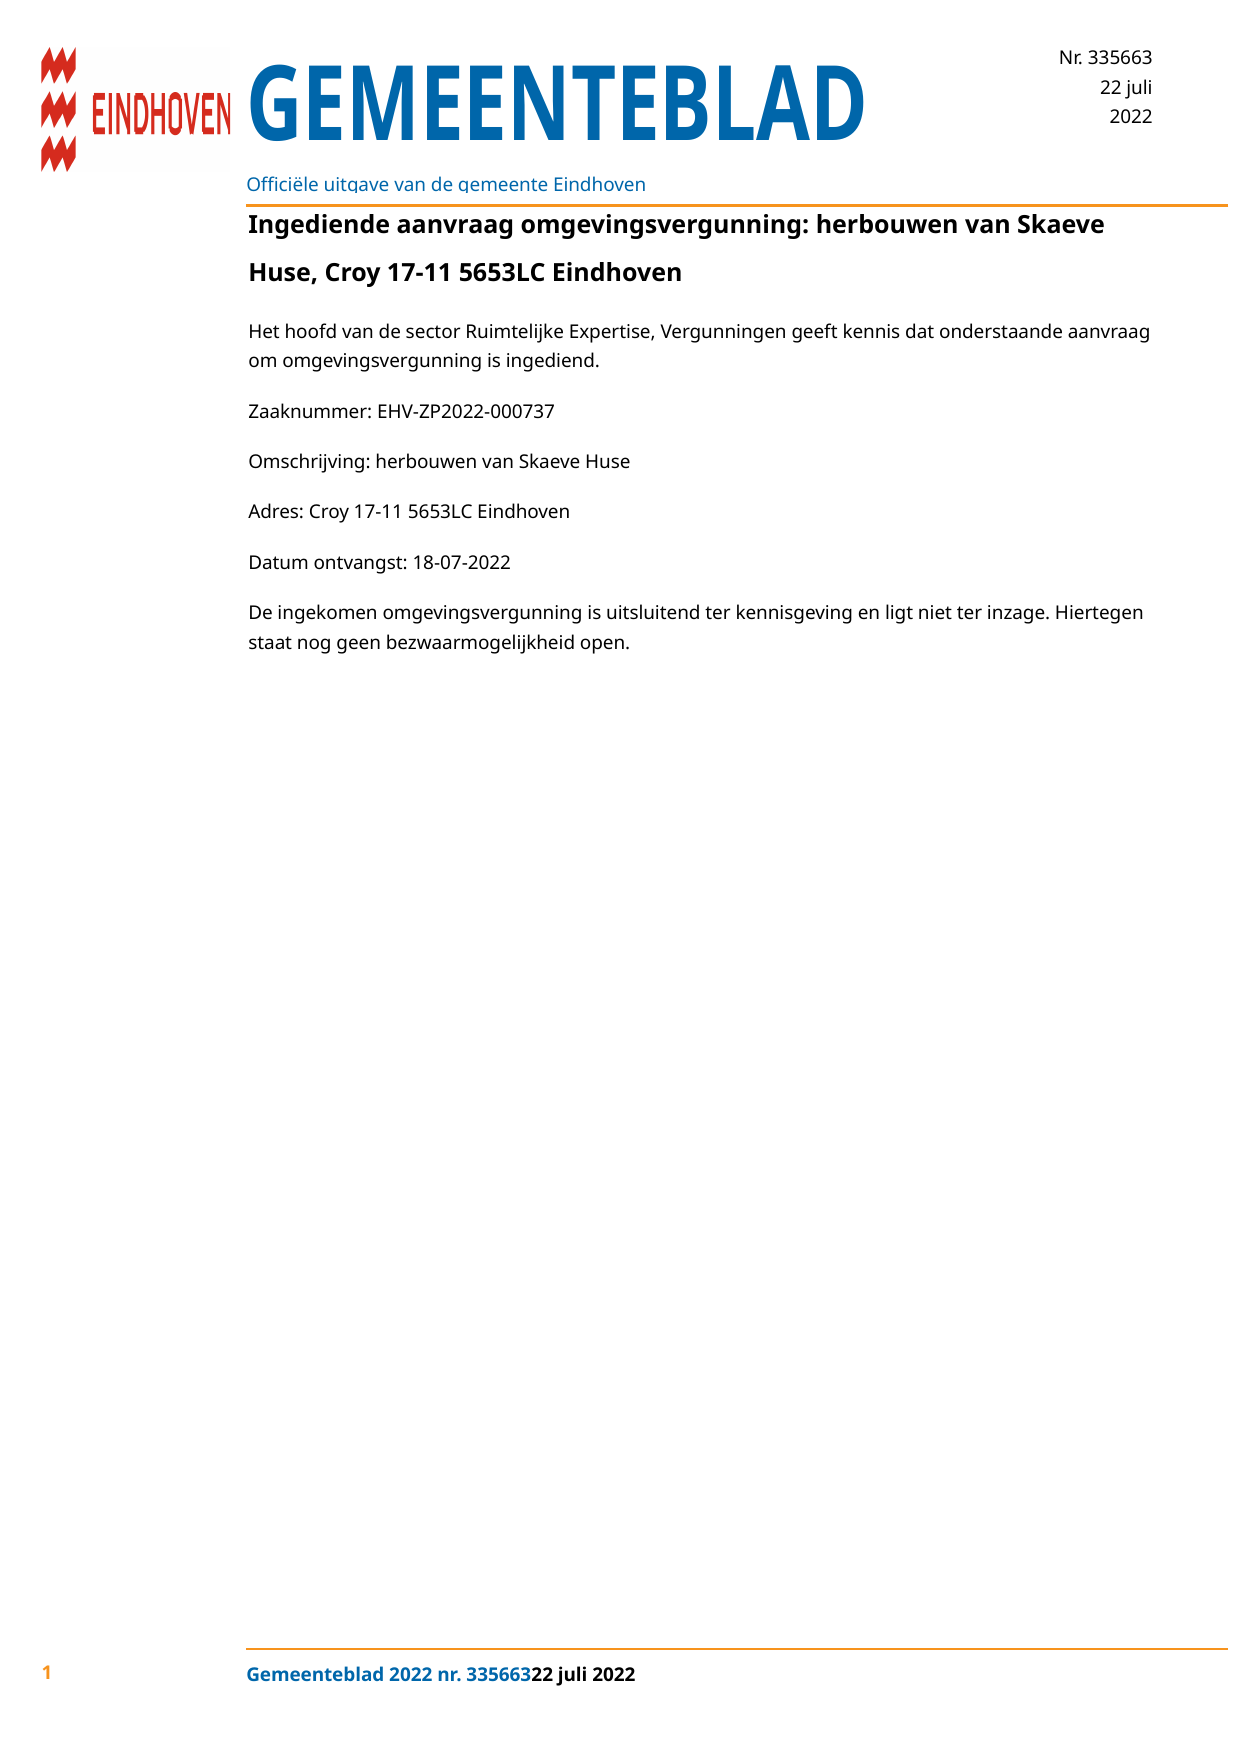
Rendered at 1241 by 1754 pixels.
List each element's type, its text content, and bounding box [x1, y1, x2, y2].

text Datum ontvangst: 18-07-2022 [248, 549, 1152, 575]
text Het hoofd van de sector Ruimtelijke Expertise, Vergunningen geeft kennis dat onderstaande aanvraag om omgevingsvergunning is ingediend. [248, 318, 1152, 373]
text Omschrijving: herbouwen van Skaeve Huse [248, 448, 1152, 474]
text De ingekomen omgevingsvergunning is uitsluitend ter kennisgeving en ligt niet ter inzage. Hiertegen staat nog geen bezwaarmogelijkheid open. [248, 599, 1152, 655]
text Zaaknummer: EHV-ZP2022-000737 [248, 398, 1152, 424]
text Ingediende aanvraag omgevingsvergunning: herbouwen van Skaeve Huse, Croy 17-11 5653LC Eindhoven [248, 207, 1152, 288]
picture [41, 47, 231, 172]
text Adres: Croy 17-11 5653LC Eindhoven [248, 499, 1152, 524]
